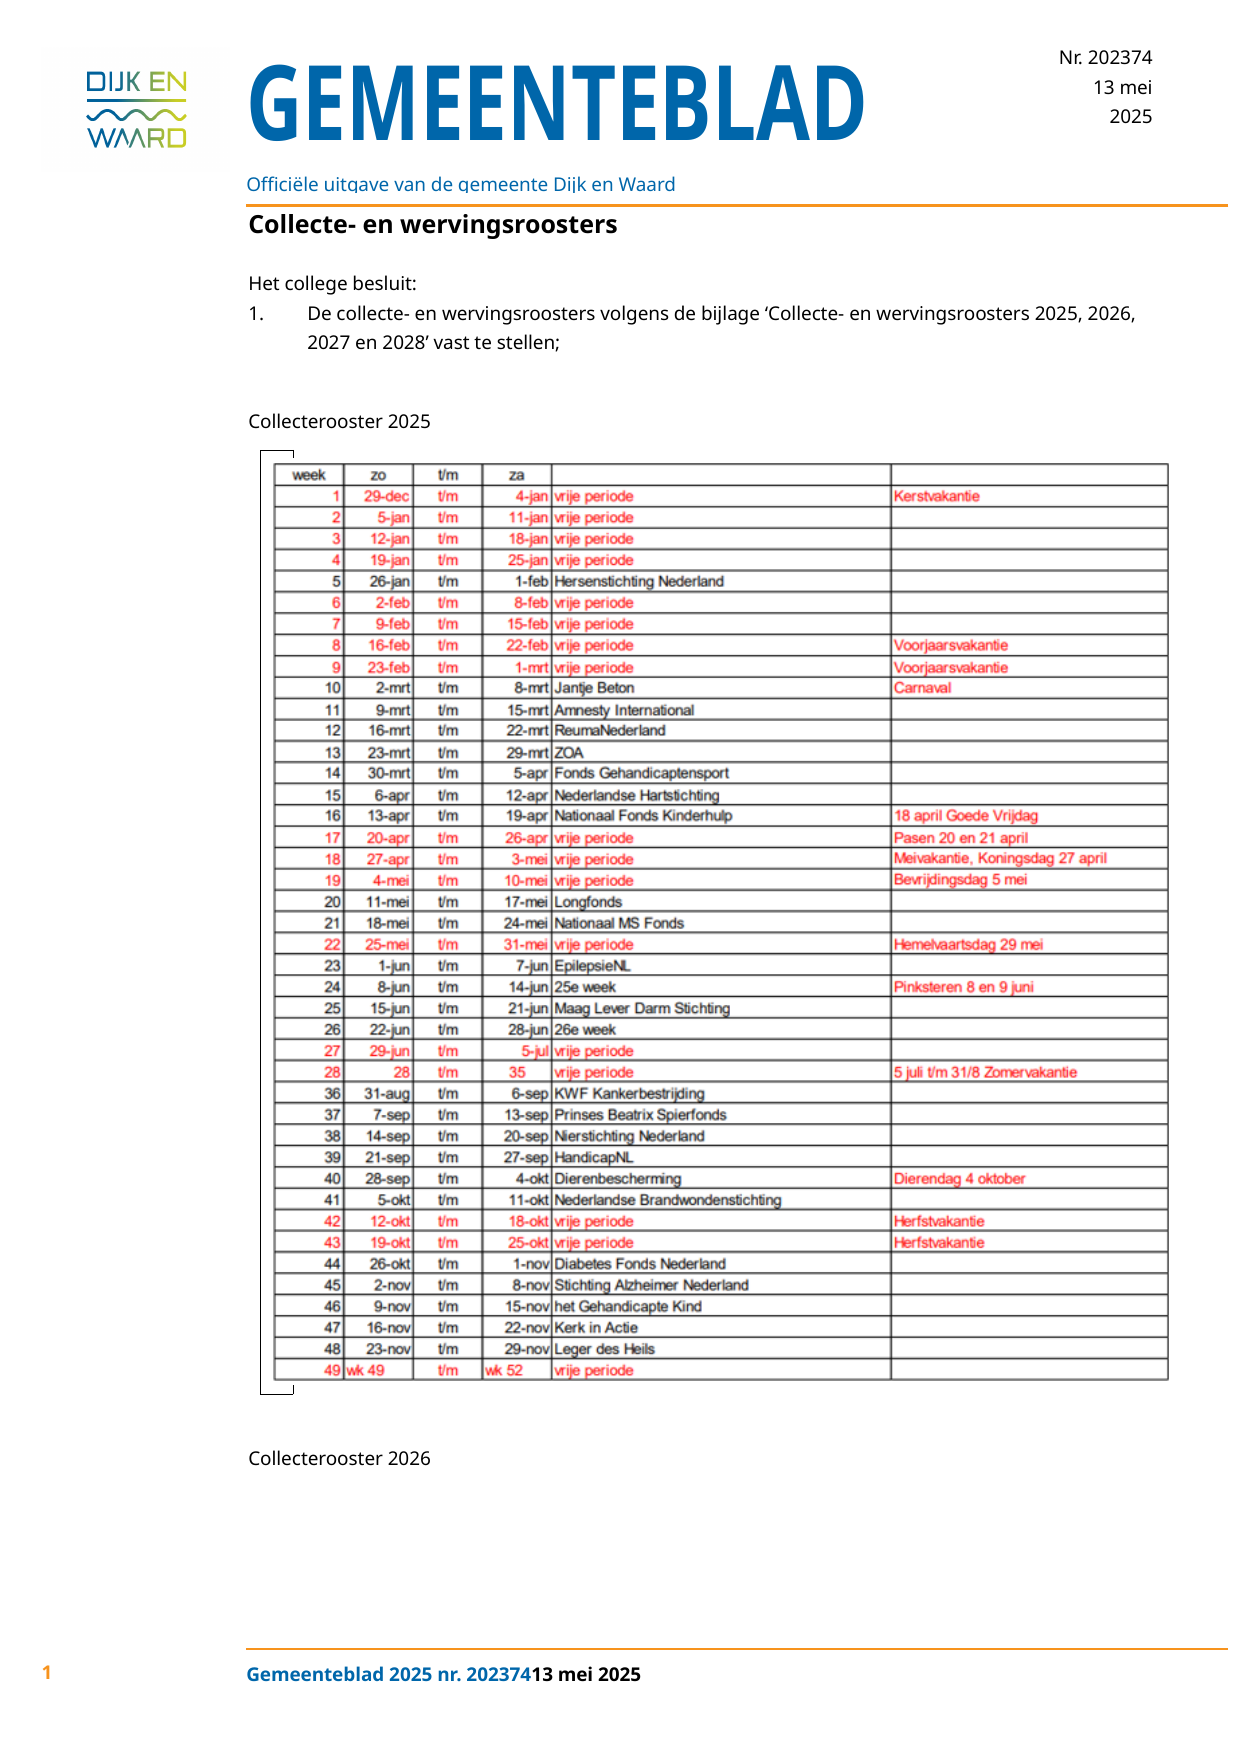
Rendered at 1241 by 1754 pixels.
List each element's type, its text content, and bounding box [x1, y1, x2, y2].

list De collecte- en wervingsroosters volgens de bijlage ‘Collecte- en wervingsroosters 2025, 2026, 2027 en 2028’ vast te stellen; [248, 300, 1152, 355]
text Het college besluit: [248, 270, 1152, 296]
picture [41, 47, 231, 172]
text Collecterooster 2025 [248, 408, 1152, 434]
text Collecterooster 2026 [248, 1445, 1152, 1471]
picture [268, 458, 1173, 1385]
text Collecte- en wervingsroosters [248, 207, 1152, 241]
